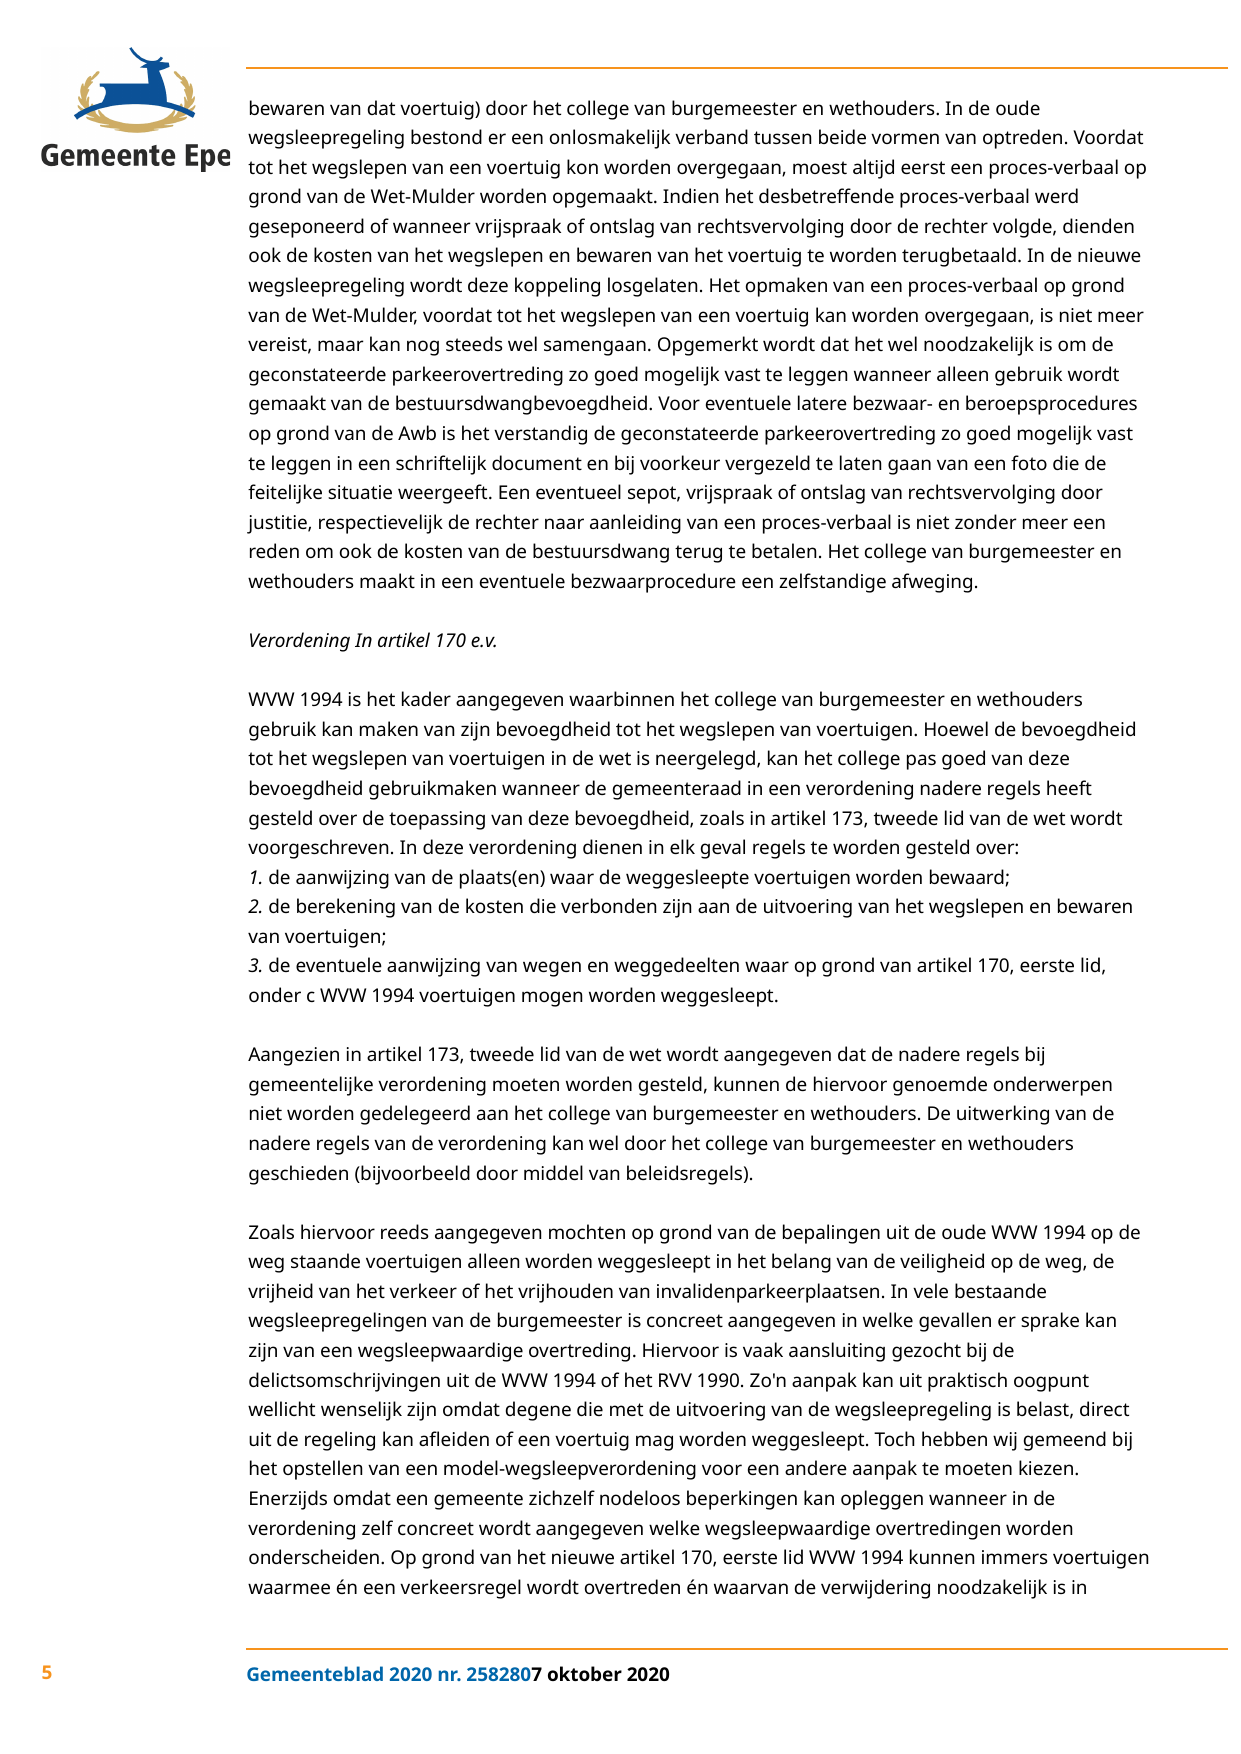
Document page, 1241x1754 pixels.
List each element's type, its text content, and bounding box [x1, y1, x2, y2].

text bewaren van dat voertuig) door het college van burgemeester en wethouders. In de oude wegsleepregeling bestond er een onlosmakelijk verband tussen beide vormen van optreden. Voordat tot het wegslepen van een voertuig kon worden overgegaan, moest altijd eerst een proces-verbaal op grond van de Wet-Mulder worden opgemaakt. Indien het desbetreffende proces-verbaal werd geseponeerd of wanneer vrijspraak of ontslag van rechtsvervolging door de rechter volgde, dienden ook de kosten van het wegslepen en bewaren van het voertuig te worden terugbetaald. In de nieuwe wegsleepregeling wordt deze koppeling losgelaten. Het opmaken van een proces-verbaal op grond van de Wet-Mulder, voordat tot het wegslepen van een voertuig kan worden overgegaan, is niet meer vereist, maar kan nog steeds wel samengaan. Opgemerkt wordt dat het wel noodzakelijk is om de geconstateerde parkeerovertreding zo goed mogelijk vast te leggen wanneer alleen gebruik wordt gemaakt van de bestuursdwangbevoegdheid. Voor eventuele latere bezwaar- en beroepsprocedures op grond van de Awb is het verstandig de geconstateerde parkeerovertreding zo goed mogelijk vast te leggen in een schriftelijk document en bij voorkeur vergezeld te laten gaan van een foto die de feitelijke situatie weergeeft. Een eventueel sepot, vrijspraak of ontslag van rechtsvervolging door justitie, respectievelijk de rechter naar aanleiding van een proces-verbaal is niet zonder meer een reden om ook de kosten van de bestuursdwang terug te betalen. Het college van burgemeester en wethouders maakt in een eventuele bezwaarprocedure een zelfstandige afweging. [248, 95, 1152, 594]
text 2. de berekening van de kosten die verbonden zijn aan de uitvoering van het wegslepen en bewaren van voertuigen; [248, 893, 1152, 949]
text 1. de aanwijzing van de plaats(en) waar de weggesleepte voertuigen worden bewaard; [248, 864, 1152, 890]
text Aangezien in artikel 173, tweede lid van de wet wordt aangegeven dat de nadere regels bij gemeentelijke verordening moeten worden gesteld, kunnen de hiervoor genoemde onderwerpen niet worden gedelegeerd aan het college van burgemeester en wethouders. De uitwerking van de nadere regels van de verordening kan wel door het college van burgemeester en wethouders geschieden (bijvoorbeeld door middel van beleidsregels). [248, 1041, 1152, 1186]
text Zoals hiervoor reeds aangegeven mochten op grond van de bepalingen uit de oude WVW 1994 op de weg staande voertuigen alleen worden weggesleept in het belang van de veiligheid op de weg, de vrijheid van het verkeer of het vrijhouden van invalidenparkeerplaatsen. In vele bestaande wegsleepregelingen van de burgemeester is concreet aangegeven in welke gevallen er sprake kan zijn van een wegsleepwaardige overtreding. Hiervoor is vaak aansluiting gezocht bij de delictsomschrijvingen uit de WVW 1994 of het RVV 1990. Zo'n aanpak kan uit praktisch oogpunt wellicht wenselijk zijn omdat degene die met de uitvoering van de wegsleepregeling is belast, direct uit de regeling kan afleiden of een voertuig mag worden weggesleept. Toch hebben wij gemeend bij het opstellen van een model-wegsleepverordening voor een andere aanpak te moeten kiezen. Enerzijds omdat een gemeente zichzelf nodeloos beperkingen kan opleggen wanneer in de verordening zelf concreet wordt aangegeven welke wegsleepwaardige overtredingen worden onderscheiden. Op grond van het nieuwe artikel 170, eerste lid WVW 1994 kunnen immers voertuigen waarmee én een verkeersregel wordt overtreden én waarvan de verwijdering noodzakelijk is in [248, 1219, 1152, 1600]
text 3. de eventuele aanwijzing van wegen en weggedeelten waar op grond van artikel 170, eerste lid, onder c WVW 1994 voertuigen mogen worden weggesleept. [248, 953, 1152, 1008]
text WVW 1994 is het kader aangegeven waarbinnen het college van burgemeester en wethouders gebruik kan maken van zijn bevoegdheid tot het wegslepen van voertuigen. Hoewel de bevoegdheid tot het wegslepen van voertuigen in de wet is neergelegd, kan het college pas goed van deze bevoegdheid gebruikmaken wanneer de gemeenteraad in een verordening nadere regels heeft gesteld over de toepassing van deze bevoegdheid, zoals in artikel 173, tweede lid van de wet wordt voorgeschreven. In deze verordening dienen in elk geval regels te worden gesteld over: [248, 686, 1152, 860]
picture [41, 47, 231, 172]
text Verordening In artikel 170 e.v. [248, 627, 1152, 653]
